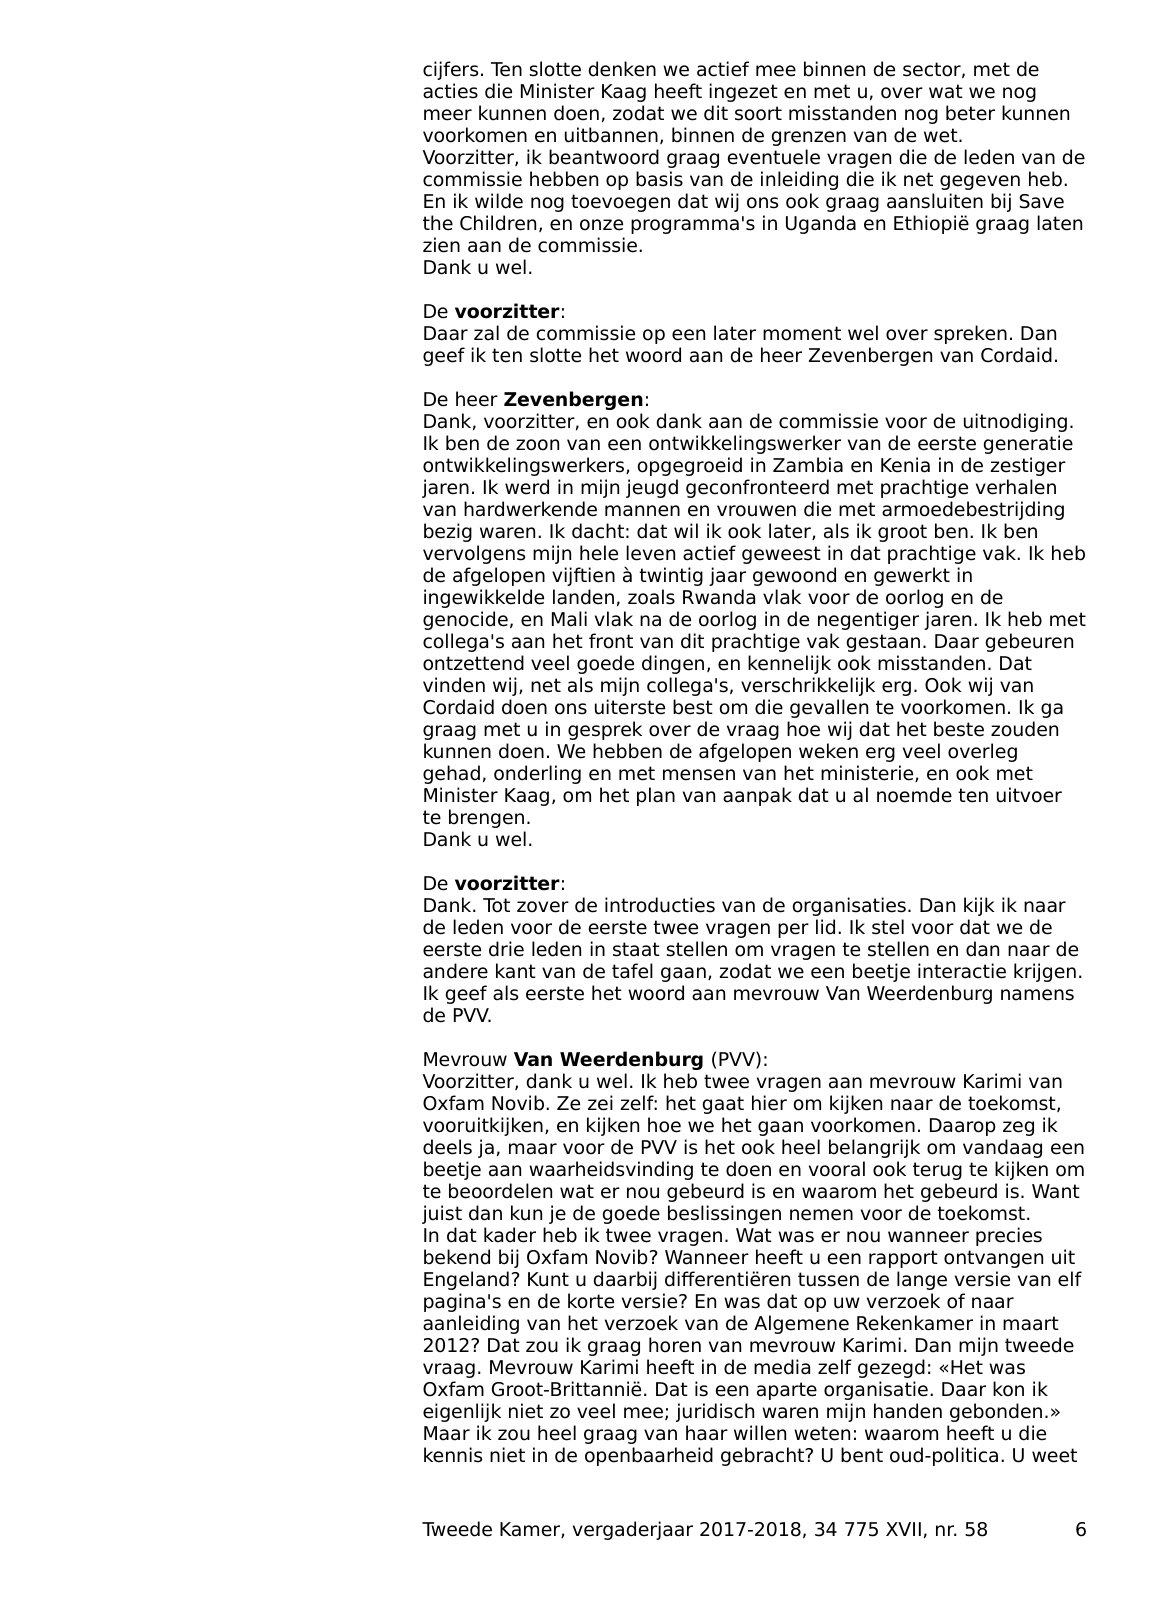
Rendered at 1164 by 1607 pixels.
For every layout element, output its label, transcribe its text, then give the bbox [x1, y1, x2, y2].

text Dank u wel. [422, 829, 1087, 851]
text Dank u wel. [422, 257, 1087, 279]
text De voorzitter: [422, 873, 1087, 895]
text In dat kader heb ik twee vragen. Wat was er nou wanneer precies bekend bij Oxfam Novib? Wanneer heeft u een rapport ontvangen uit Engeland? Kunt u daarbij differentiëren tussen de lange versie van elf pagina's en de korte versie? En was dat op uw verzoek of naar aanleiding van het verzoek van de Algemene Rekenkamer in maart 2012? Dat zou ik graag horen van mevrouw Karimi. Dan mijn tweede vraag. Mevrouw Karimi heeft in de media zelf gezegd: «Het was Oxfam Groot-Brittannië. Dat is een aparte organisatie. Daar kon ik eigenlijk niet zo veel mee; juridisch waren mijn handen gebonden.» Maar ik zou heel graag van haar willen weten: waarom heeft u die kennis niet in de openbaarheid gebracht? U bent oud-politica. U weet [422, 1225, 1087, 1467]
text Dank, voorzitter, en ook dank aan de commissie voor de uitnodiging. Ik ben de zoon van een ontwikkelingswerker van de eerste generatie ontwikkelingswerkers, opgegroeid in Zambia en Kenia in de zestiger jaren. Ik werd in mijn jeugd geconfronteerd met prachtige verhalen van hardwerkende mannen en vrouwen die met armoedebestrijding bezig waren. Ik dacht: dat wil ik ook later, als ik groot ben. Ik ben vervolgens mijn hele leven actief geweest in dat prachtige vak. Ik heb de afgelopen vijftien à twintig jaar gewoond en gewerkt in ingewikkelde landen, zoals Rwanda vlak voor de oorlog en de genocide, en Mali vlak na de oorlog in de negentiger jaren. Ik heb met collega's aan het front van dit prachtige vak gestaan. Daar gebeuren ontzettend veel goede dingen, en kennelijk ook misstanden. Dat vinden wij, net als mijn collega's, verschrikkelijk erg. Ook wij van Cordaid doen ons uiterste best om die gevallen te voorkomen. Ik ga graag met u in gesprek over de vraag hoe wij dat het beste zouden kunnen doen. We hebben de afgelopen weken erg veel overleg gehad, onderling en met mensen van het ministerie, en ook met Minister Kaag, om het plan van aanpak dat u al noemde ten uitvoer te brengen. [422, 411, 1087, 829]
text Daar zal de commissie op een later moment wel over spreken. Dan geef ik ten slotte het woord aan de heer Zevenbergen van Cordaid. [422, 323, 1087, 367]
text Dank. Tot zover de introducties van de organisaties. Dan kijk ik naar de leden voor de eerste twee vragen per lid. Ik stel voor dat we de eerste drie leden in staat stellen om vragen te stellen en dan naar de andere kant van de tafel gaan, zodat we een beetje interactie krijgen. Ik geef als eerste het woord aan mevrouw Van Weerdenburg namens de PVV. [422, 895, 1087, 1027]
text Mevrouw Van Weerdenburg (PVV): [422, 1049, 1087, 1071]
text De voorzitter: [422, 301, 1087, 323]
text De heer Zevenbergen: [422, 389, 1087, 411]
text Voorzitter, ik beantwoord graag eventuele vragen die de leden van de commissie hebben op basis van de inleiding die ik net gegeven heb. En ik wilde nog toevoegen dat wij ons ook graag aansluiten bij Save the Children, en onze programma's in Uganda en Ethiopië graag laten zien aan de commissie. [422, 147, 1087, 257]
text Voorzitter, dank u wel. Ik heb twee vragen aan mevrouw Karimi van Oxfam Novib. Ze zei zelf: het gaat hier om kijken naar de toekomst, vooruitkijken, en kijken hoe we het gaan voorkomen. Daarop zeg ik deels ja, maar voor de PVV is het ook heel belangrijk om vandaag een beetje aan waarheidsvinding te doen en vooral ook terug te kijken om te beoordelen wat er nou gebeurd is en waarom het gebeurd is. Want juist dan kun je de goede beslissingen nemen voor de toekomst. [422, 1071, 1087, 1225]
text cijfers. Ten slotte denken we actief mee binnen de sector, met de acties die Minister Kaag heeft ingezet en met u, over wat we nog meer kunnen doen, zodat we dit soort misstanden nog beter kunnen voorkomen en uitbannen, binnen de grenzen van de wet. [422, 59, 1087, 147]
